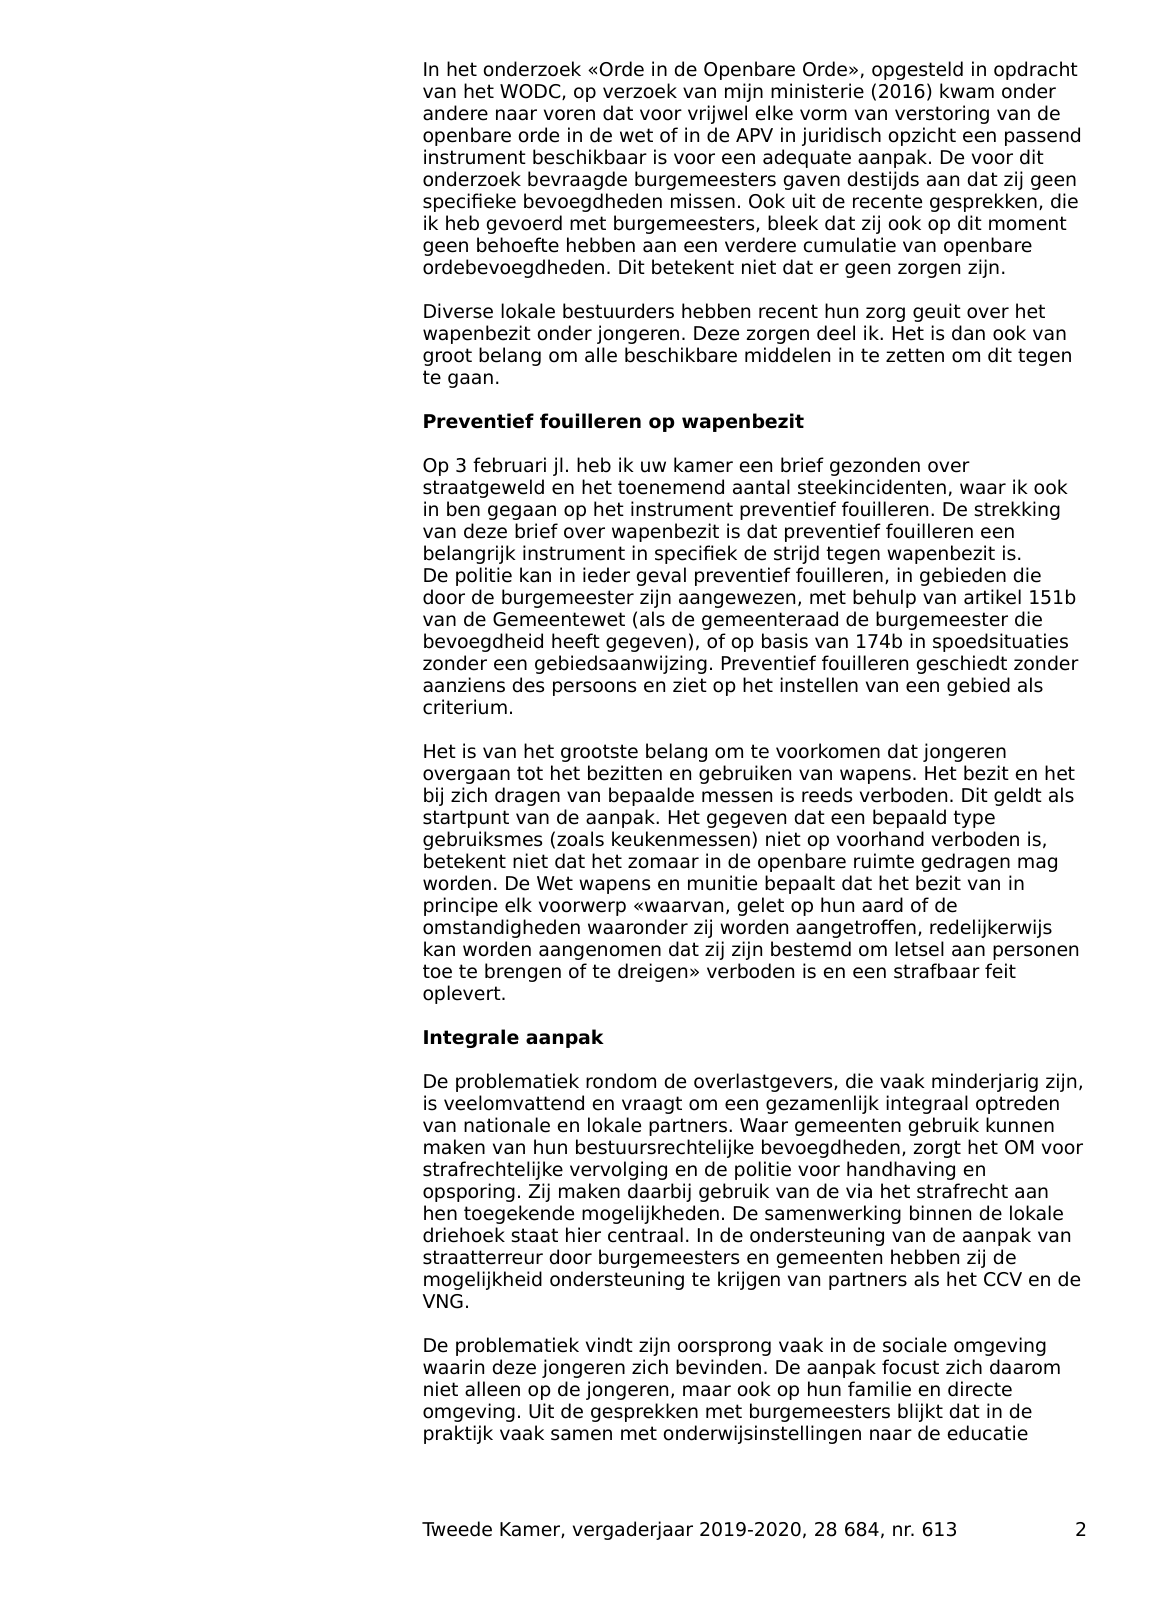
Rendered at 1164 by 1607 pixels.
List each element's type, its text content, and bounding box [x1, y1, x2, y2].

subtitle Preventief fouilleren op wapenbezit [422, 411, 1087, 433]
text Het is van het grootste belang om te voorkomen dat jongeren overgaan tot het bezitten en gebruiken van wapens. Het bezit en het bij zich dragen van bepaalde messen is reeds verboden. Dit geldt als startpunt van de aanpak. Het gegeven dat een bepaald type gebruiksmes (zoals keukenmessen) niet op voorhand verboden is, betekent niet dat het zomaar in de openbare ruimte gedragen mag worden. De Wet wapens en munitie bepaalt dat het bezit van in principe elk voorwerp «waarvan, gelet op hun aard of de omstandigheden waaronder zij worden aangetroffen, redelijkerwijs kan worden aangenomen dat zij zijn bestemd om letsel aan personen toe te brengen of te dreigen» verboden is en een strafbaar feit oplevert. [422, 741, 1087, 1005]
text Diverse lokale bestuurders hebben recent hun zorg geuit over het wapenbezit onder jongeren. Deze zorgen deel ik. Het is dan ook van groot belang om alle beschikbare middelen in te zetten om dit tegen te gaan. [422, 301, 1087, 389]
text De problematiek vindt zijn oorsprong vaak in de sociale omgeving waarin deze jongeren zich bevinden. De aanpak focust zich daarom niet alleen op de jongeren, maar ook op hun familie en directe omgeving. Uit de gesprekken met burgemeesters blijkt dat in de praktijk vaak samen met onderwijsinstellingen naar de educatie [422, 1335, 1087, 1445]
text Op 3 februari jl. heb ik uw kamer een brief gezonden over straatgeweld en het toenemend aantal steekincidenten, waar ik ook in ben gegaan op het instrument preventief fouilleren. De strekking van deze brief over wapenbezit is dat preventief fouilleren een belangrijk instrument in specifiek de strijd tegen wapenbezit is. [422, 455, 1087, 565]
text In het onderzoek «Orde in de Openbare Orde», opgesteld in opdracht van het WODC, op verzoek van mijn ministerie (2016) kwam onder andere naar voren dat voor vrijwel elke vorm van verstoring van de openbare orde in de wet of in de APV in juridisch opzicht een passend instrument beschikbaar is voor een adequate aanpak. De voor dit onderzoek bevraagde burgemeesters gaven destijds aan dat zij geen specifieke bevoegdheden missen. Ook uit de recente gesprekken, die ik heb gevoerd met burgemeesters, bleek dat zij ook op dit moment geen behoefte hebben aan een verdere cumulatie van openbare ordebevoegdheden. Dit betekent niet dat er geen zorgen zijn. [422, 59, 1087, 279]
text De politie kan in ieder geval preventief fouilleren, in gebieden die door de burgemeester zijn aangewezen, met behulp van artikel 151b van de Gemeentewet (als de gemeenteraad de burgemeester die bevoegdheid heeft gegeven), of op basis van 174b in spoedsituaties zonder een gebiedsaanwijzing. Preventief fouilleren geschiedt zonder aanziens des persoons en ziet op het instellen van een gebied als criterium. [422, 565, 1087, 719]
text De problematiek rondom de overlastgevers, die vaak minderjarig zijn, is veelomvattend en vraagt om een gezamenlijk integraal optreden van nationale en lokale partners. Waar gemeenten gebruik kunnen maken van hun bestuursrechtelijke bevoegdheden, zorgt het OM voor strafrechtelijke vervolging en de politie voor handhaving en opsporing. Zij maken daarbij gebruik van de via het strafrecht aan hen toegekende mogelijkheden. De samenwerking binnen de lokale driehoek staat hier centraal. In de ondersteuning van de aanpak van straatterreur door burgemeesters en gemeenten hebben zij de mogelijkheid ondersteuning te krijgen van partners als het CCV en de VNG. [422, 1071, 1087, 1313]
subtitle Integrale aanpak [422, 1027, 1087, 1049]
